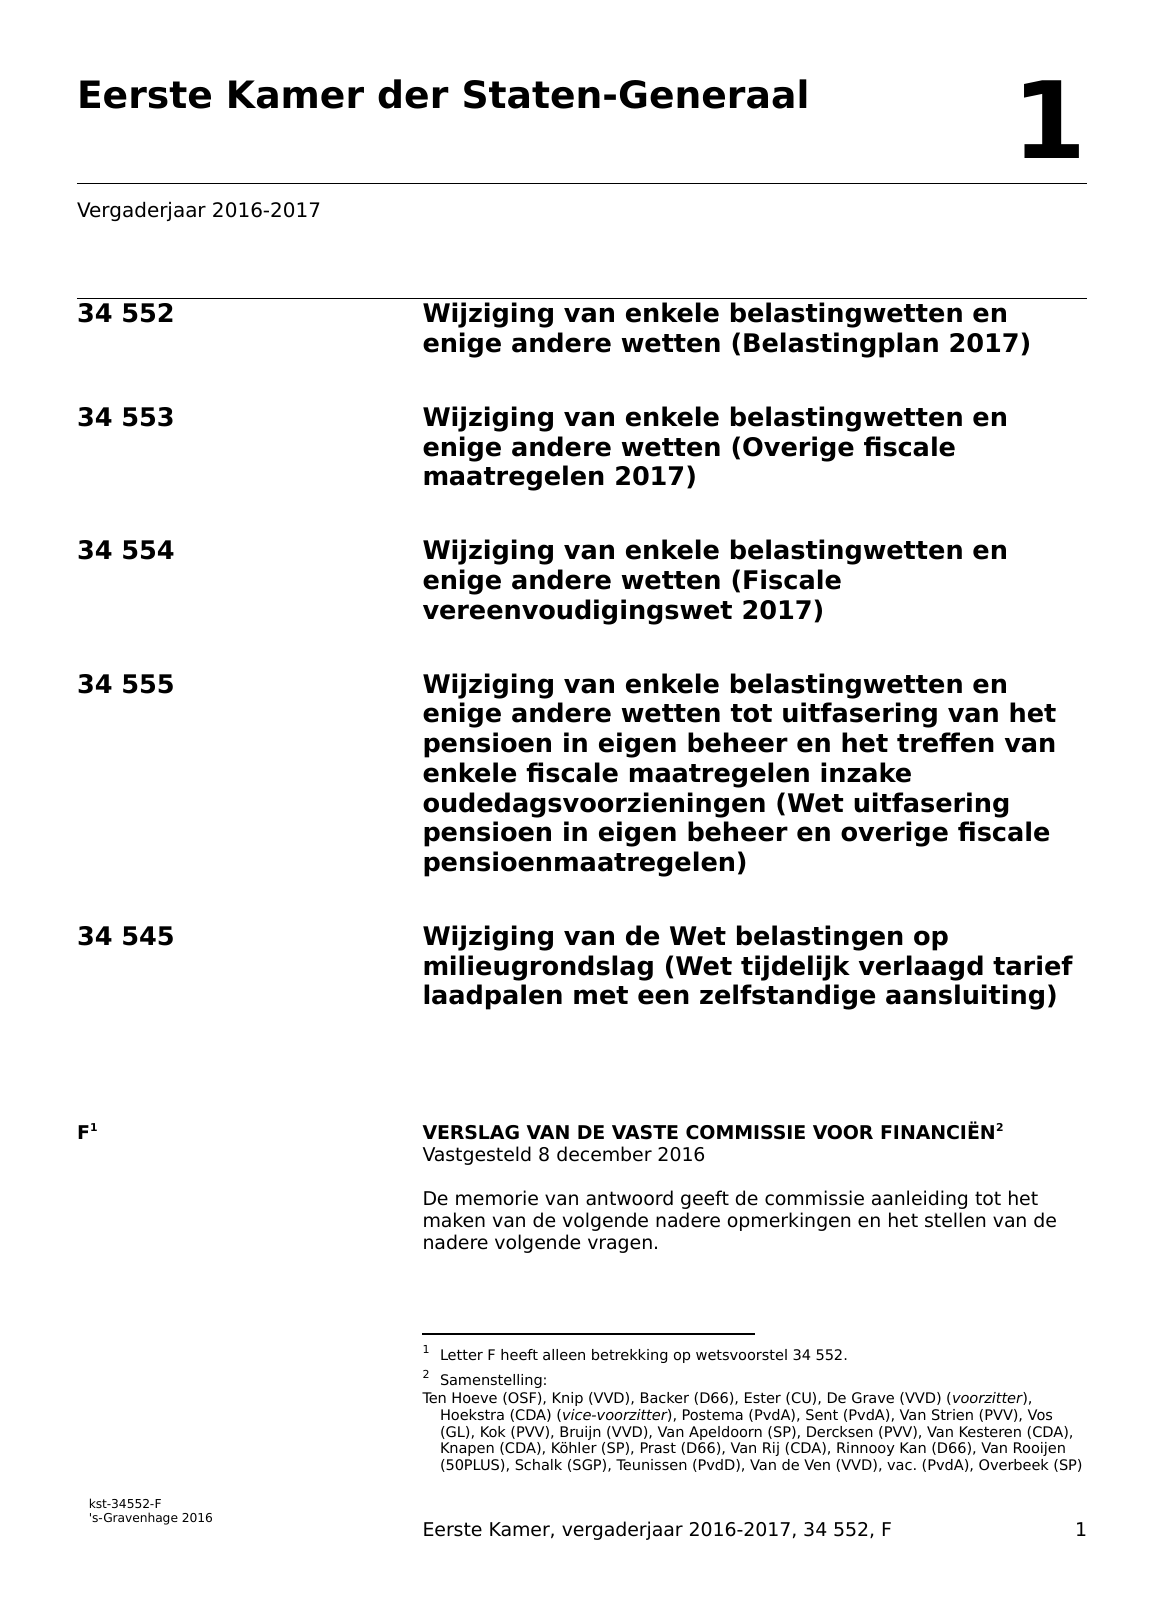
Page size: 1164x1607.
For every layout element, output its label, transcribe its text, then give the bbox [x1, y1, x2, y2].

subtitle 34 555 Wijziging van enkele belastingwetten en enige andere wetten tot uitfasering van het pensioen in eigen beheer en het treffen van enkele fiscale maatregelen inzake oudedagsvoorzieningen (Wet uitfasering pensioen in eigen beheer en overige fiscale pensioenmaatregelen) [77, 669, 1087, 877]
text De memorie van antwoord geeft de commissie aanleiding tot het maken van de volgende nadere opmerkingen en het stellen van de nadere volgende vragen. [422, 1188, 1087, 1254]
text 's-Gravenhage 2016 [88, 1511, 323, 1525]
text kst-34552-F [88, 1497, 323, 1511]
subtitle F VERSLAG VAN DE VASTE COMMISSIE VOOR FINANCIËN [77, 1122, 1087, 1144]
subtitle 34 553 Wijziging van enkele belastingwetten en enige andere wetten (Overige fiscale maatregelen 2017) [77, 403, 1087, 492]
subtitle 34 545 Wijziging van de Wet belastingen op milieugrondslag (Wet tijdelijk verlaagd tarief laadpalen met een zelfstandige aansluiting) [77, 922, 1087, 1011]
table_header 1 [886, 59, 1087, 183]
text Letter F heeft alleen betrekking op wetsvoorstel 34 552. [422, 1343, 1087, 1365]
table_header Eerste Kamer der Staten-Generaal [77, 59, 886, 183]
table_cell Vergaderjaar 2016-2017 [77, 184, 1087, 298]
subtitle 34 552 Wijziging van enkele belastingwetten en enige andere wetten (Belastingplan 2017) [77, 299, 1087, 358]
text Samenstelling: [422, 1368, 1087, 1390]
text Ten Hoeve (OSF), Knip (VVD), Backer (D66), Ester (CU), De Grave (VVD) (voorzitter), Hoekstra (CDA) (vice-voorzitter), Postema (PvdA), Sent (PvdA), Van Strien (PVV), Vos (GL), Kok (PVV), Bruijn (VVD), Van Apeldoorn (SP), Dercksen (PVV), Van Kesteren (CDA), Knapen (CDA), Köhler (SP), Prast (D66), Van Rij (CDA), Rinnooy Kan (D66), Van Rooijen (50PLUS), Schalk (SGP), Teunissen (PvdD), Van de Ven (VVD), vac. (PvdA), Overbeek (SP) [422, 1390, 1087, 1474]
subtitle 34 554 Wijziging van enkele belastingwetten en enige andere wetten (Fiscale vereenvoudigingswet 2017) [77, 536, 1087, 625]
text Vastgesteld 8 december 2016 [422, 1144, 1087, 1166]
